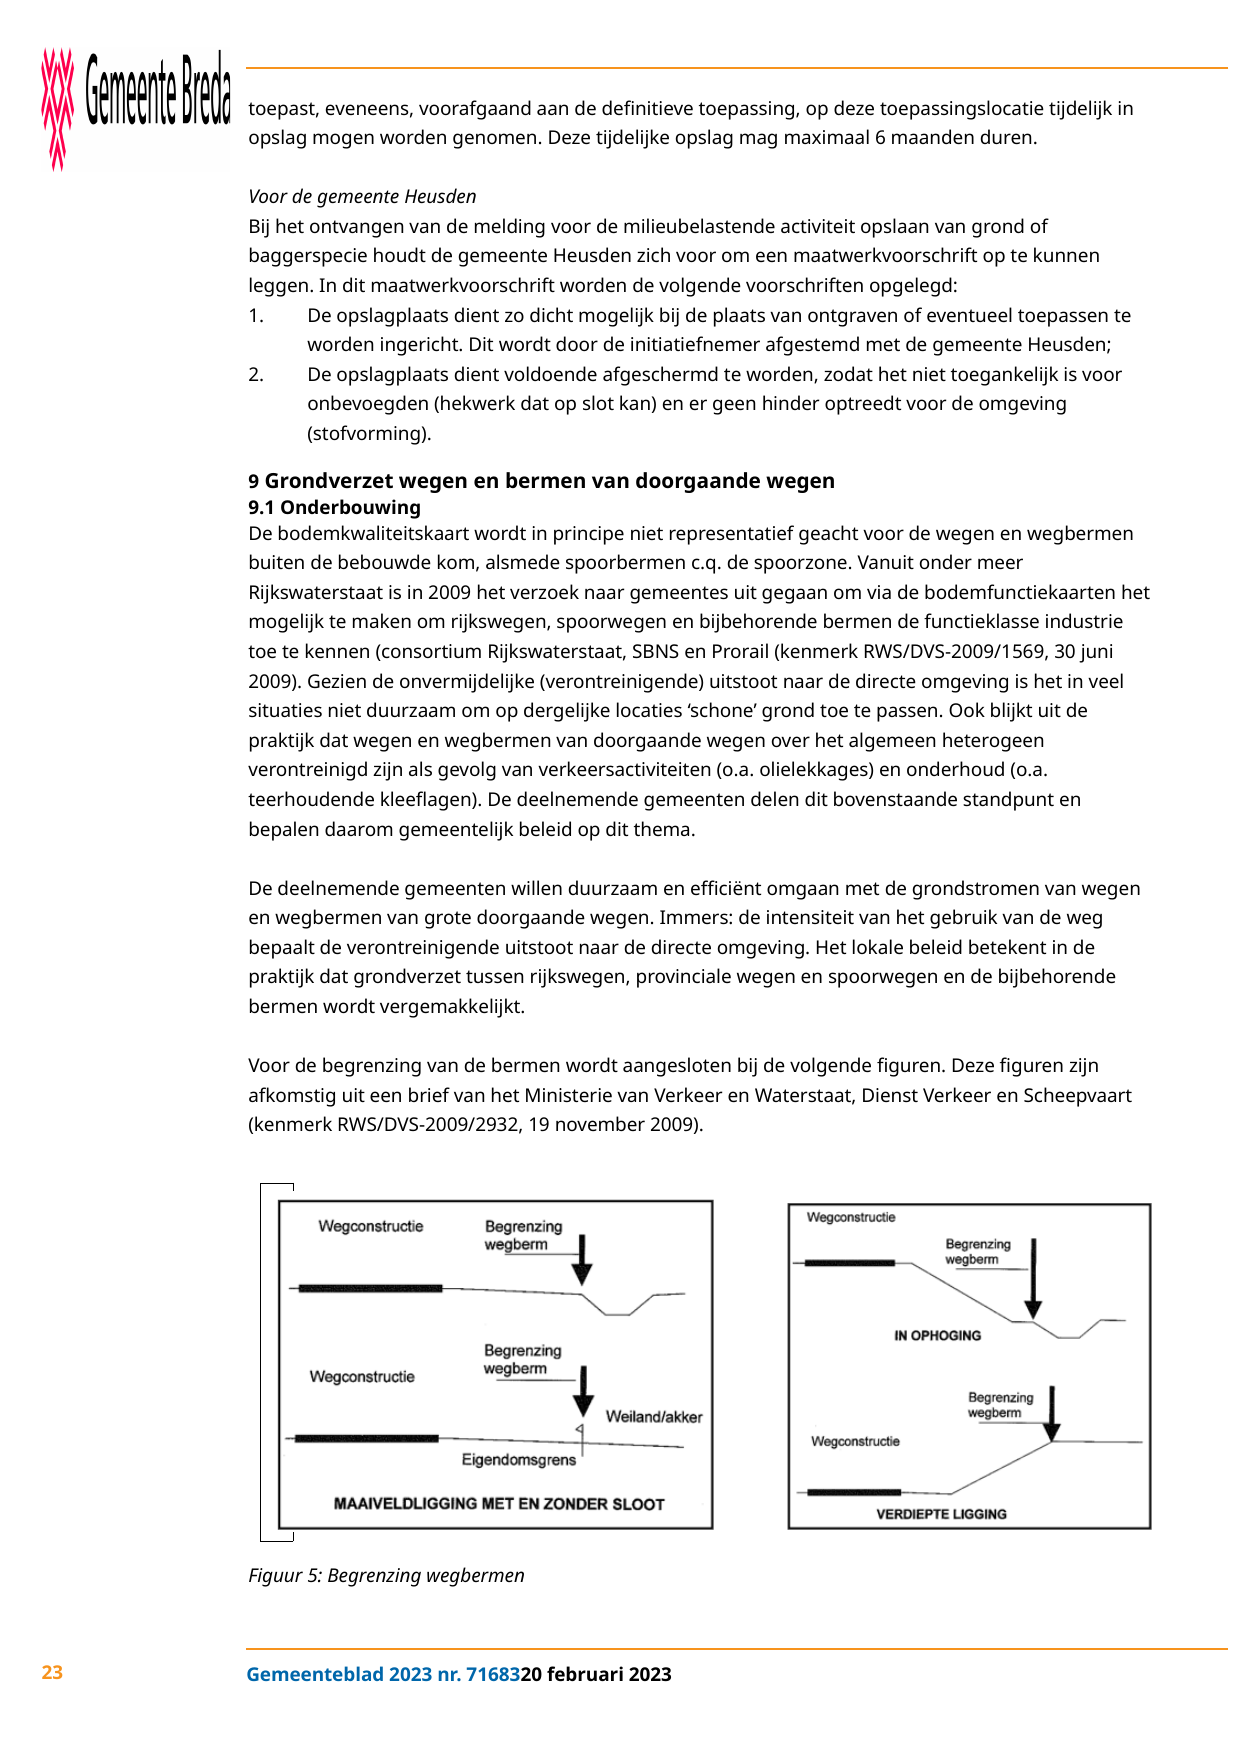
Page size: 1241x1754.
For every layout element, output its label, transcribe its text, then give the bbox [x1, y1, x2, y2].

text De bodemkwaliteitskaart wordt in principe niet representatief geacht voor de wegen en wegbermen buiten de bebouwde kom, alsmede spoorbermen c.q. de spoorzone. Vanuit onder meer Rijkswaterstaat is in 2009 het verzoek naar gemeentes uit gegaan om via de bodemfunctiekaarten het mogelijk te maken om rijkswegen, spoorwegen en bijbehorende bermen de functieklasse industrie toe te kennen (consortium Rijkswaterstaat, SBNS en Prorail (kenmerk RWS/DVS-2009/1569, 30 juni 2009). Gezien de onvermijdelijke (verontreinigende) uitstoot naar de directe omgeving is het in veel situaties niet duurzaam om op dergelijke locaties ‘schone’ grond toe te passen. Ook blijkt uit de praktijk dat wegen en wegbermen van doorgaande wegen over het algemeen heterogeen verontreinigd zijn als gevolg van verkeersactiviteiten (o.a. olielekkages) en onderhoud (o.a. teerhoudende kleeflagen). De deelnemende gemeenten delen dit bovenstaande standpunt en bepalen daarom gemeentelijk beleid op dit thema. [248, 520, 1152, 842]
text Figuur 5: Begrenzing wegbermen [248, 1562, 1152, 1588]
text 9 Grondverzet wegen en bermen van doorgaande wegen [248, 466, 1152, 494]
text Voor de begrenzing van de bermen wordt aangesloten bij de volgende figuren. Deze figuren zijn afkomstig uit een brief van het Ministerie van Verkeer en Waterstaat, Dienst Verkeer en Scheepvaart (kenmerk RWS/DVS-2009/2932, 19 november 2009). [248, 1052, 1152, 1137]
text Bij het ontvangen van de melding voor de milieubelastende activiteit opslaan van grond of baggerspecie houdt de gemeente Heusden zich voor om een maatwerkvoorschrift op te kunnen leggen. In dit maatwerkvoorschrift worden de volgende voorschriften opgelegd: [248, 213, 1152, 298]
picture [41, 47, 231, 172]
text De deelnemende gemeenten willen duurzaam en efficiënt omgaan met de grondstromen van wegen en wegbermen van grote doorgaande wegen. Immers: de intensiteit van het gebruik van de weg bepaalt de verontreinigende uitstoot naar de directe omgeving. Het lokale beleid betekent in de praktijk dat grondverzet tussen rijkswegen, provinciale wegen en spoorwegen en de bijbehorende bermen wordt vergemakkelijkt. [248, 875, 1152, 1019]
list De opslagplaats dient zo dicht mogelijk bij de plaats van ontgraven of eventueel toepassen te worden ingericht. Dit wordt door de initiatiefnemer afgestemd met de gemeente Heusden; [248, 302, 1152, 357]
text toepast, eveneens, voorafgaand aan de definitieve toepassing, op deze toepassingslocatie tijdelijk in opslag mogen worden genomen. Deze tijdelijke opslag mag maximaal 6 maanden duren. [248, 95, 1152, 150]
list De opslagplaats dient voldoende afgeschermd te worden, zodat het niet toegankelijk is voor onbevoegden (hekwerk dat op slot kan) en er geen hinder optreedt voor de omgeving (stofvorming). [248, 361, 1152, 446]
text 9.1 Onderbouwing [248, 494, 1152, 520]
picture [268, 1191, 1155, 1532]
text Voor de gemeente Heusden [248, 183, 1152, 209]
